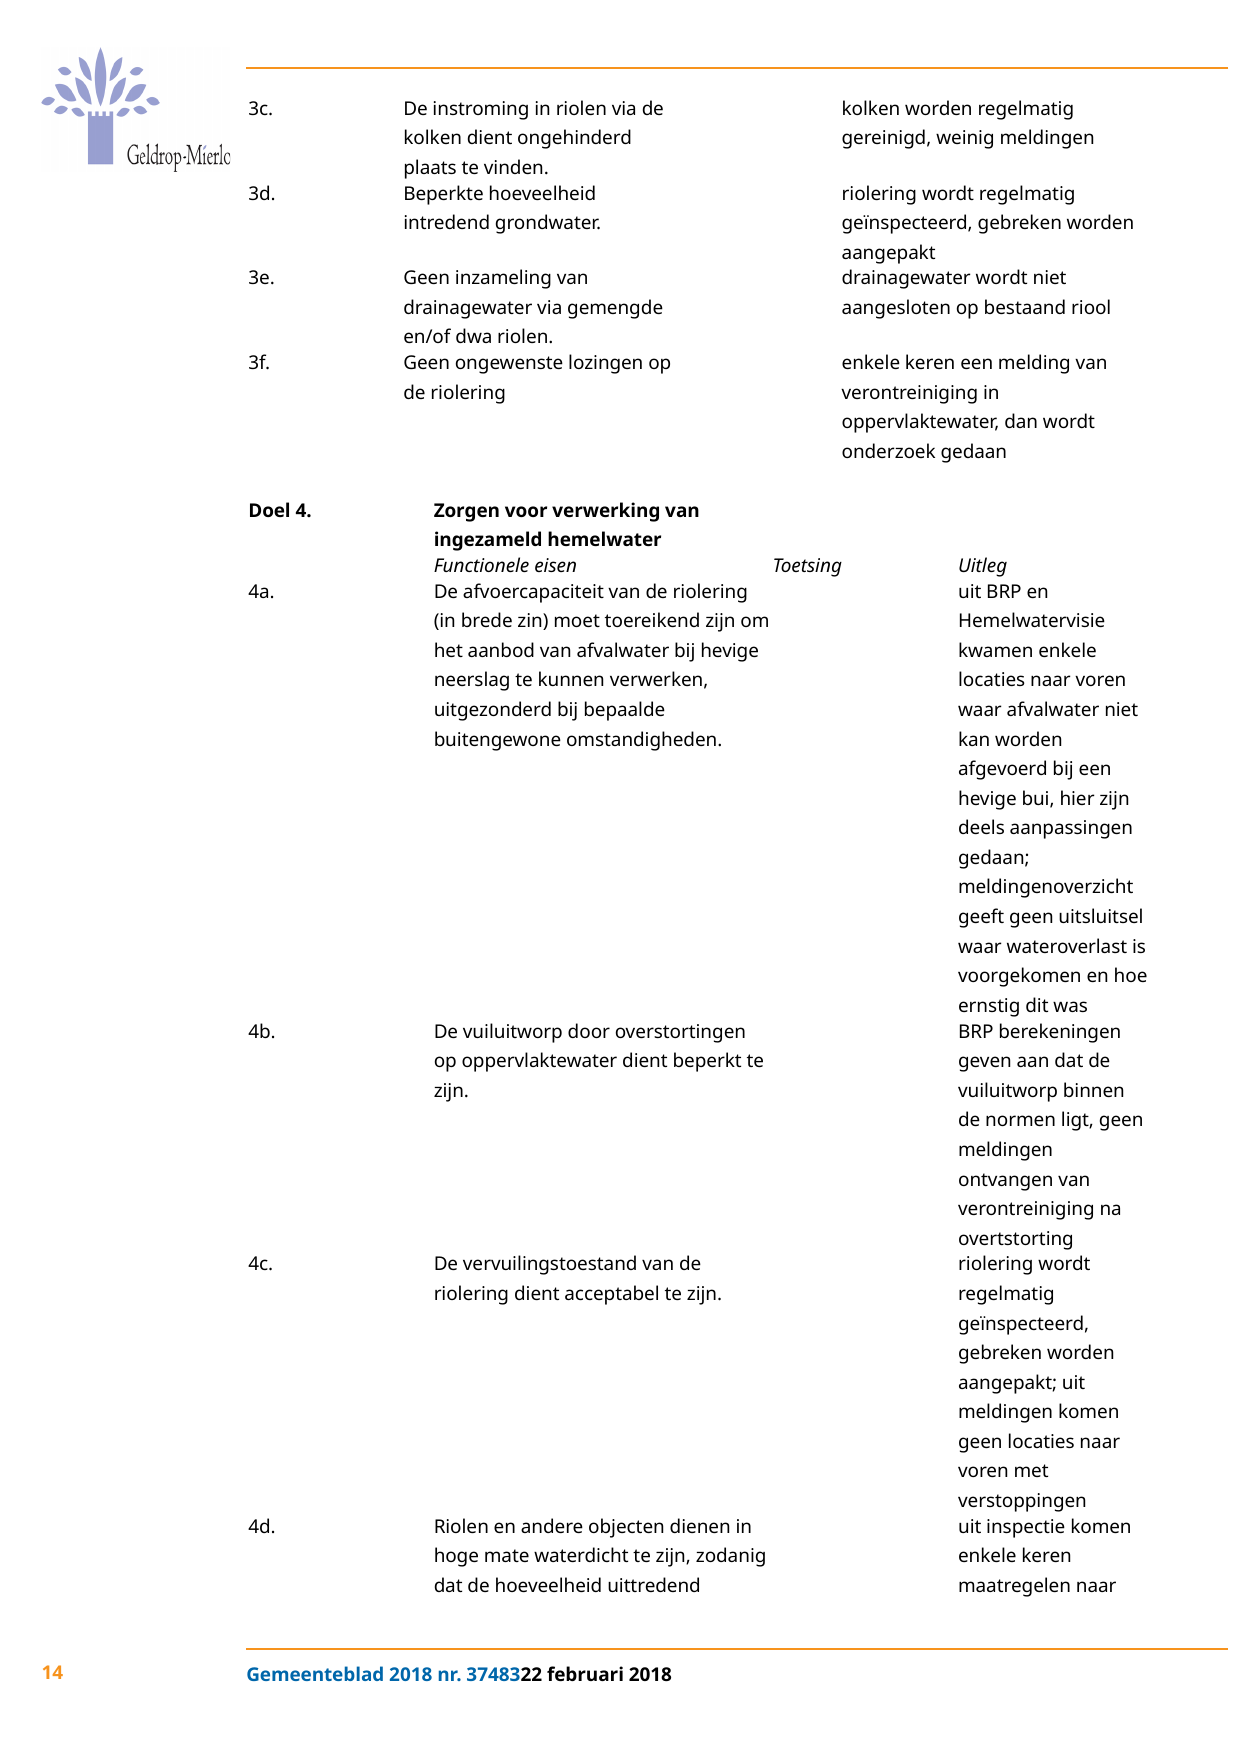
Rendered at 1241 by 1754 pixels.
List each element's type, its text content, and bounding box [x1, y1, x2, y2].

table_header [958, 497, 1152, 552]
table_cell Functionele eisen [434, 552, 772, 578]
table_header [773, 497, 958, 552]
table_cell [248, 552, 433, 578]
table_cell [773, 1251, 958, 1513]
table_cell Geen inzameling van drainagewater via gemengde en/of dwa riolen. [403, 265, 686, 349]
table_cell Riolen en andere objecten dienen in hoge mate waterdicht te zijn, zodanig dat de hoeveelheid uittredend [434, 1513, 772, 1598]
table_cell BRP berekeningen geven aan dat de vuiluitworp binnen de normen ligt, geen meldingen ontvangen van verontreiniging na overtstorting [958, 1018, 1152, 1251]
table_cell 3f. [248, 350, 403, 464]
table_cell Geen ongewenste lozingen op de riolering [403, 350, 686, 464]
table_cell 3c. [248, 95, 403, 180]
table_cell [686, 95, 841, 180]
table_cell [773, 1018, 958, 1251]
table_header Doel 4. [248, 497, 433, 552]
table_cell [686, 180, 841, 264]
table_cell De vervuilingstoestand van de riolering dient acceptabel te zijn. [434, 1251, 772, 1513]
table_cell Beperkte hoeveelheid intredend grondwater. [403, 180, 686, 264]
table_cell riolering wordt regelmatig geïnspecteerd, gebreken worden aangepakt [841, 180, 1152, 264]
table_cell 4c. [248, 1251, 433, 1513]
table_cell 4d. [248, 1513, 433, 1598]
table_cell 3e. [248, 265, 403, 349]
table_cell [773, 1513, 958, 1598]
table_cell enkele keren een melding van verontreiniging in oppervlaktewater, dan wordt onderzoek gedaan [841, 350, 1152, 464]
table_cell De vuiluitworp door overstortingen op oppervlaktewater dient beperkt te zijn. [434, 1018, 772, 1251]
picture [41, 47, 231, 172]
table_cell uit BRP en Hemelwatervisie kwamen enkele locaties naar voren waar afvalwater niet kan worden afgevoerd bij een hevige bui, hier zijn deels aanpassingen gedaan; meldingenoverzicht geeft geen uitsluitsel waar wateroverlast is voorgekomen en hoe ernstig dit was [958, 578, 1152, 1018]
table_cell drainagewater wordt niet aangesloten op bestaand riool [841, 265, 1152, 349]
table_cell De instroming in riolen via de kolken dient ongehinderd plaats te vinden. [403, 95, 686, 180]
table_header Zorgen voor verwerking van ingezameld hemelwater [434, 497, 772, 552]
table_cell kolken worden regelmatig gereinigd, weinig meldingen [841, 95, 1152, 180]
table_cell 3d. [248, 180, 403, 264]
table_cell 4a. [248, 578, 433, 1018]
table_cell 4b. [248, 1018, 433, 1251]
table_cell [773, 578, 958, 1018]
table_cell [686, 350, 841, 464]
table_cell Uitleg [958, 552, 1152, 578]
table_cell riolering wordt regelmatig geïnspecteerd, gebreken worden aangepakt; uit meldingen komen geen locaties naar voren met verstoppingen [958, 1251, 1152, 1513]
table_cell uit inspectie komen enkele keren maatregelen naar [958, 1513, 1152, 1598]
table_cell [686, 265, 841, 349]
table_cell Toetsing [773, 552, 958, 578]
table_cell De afvoercapaciteit van de riolering (in brede zin) moet toereikend zijn om het aanbod van afvalwater bij hevige neerslag te kunnen verwerken, uitgezonderd bij bepaalde buitengewone omstandigheden. [434, 578, 772, 1018]
